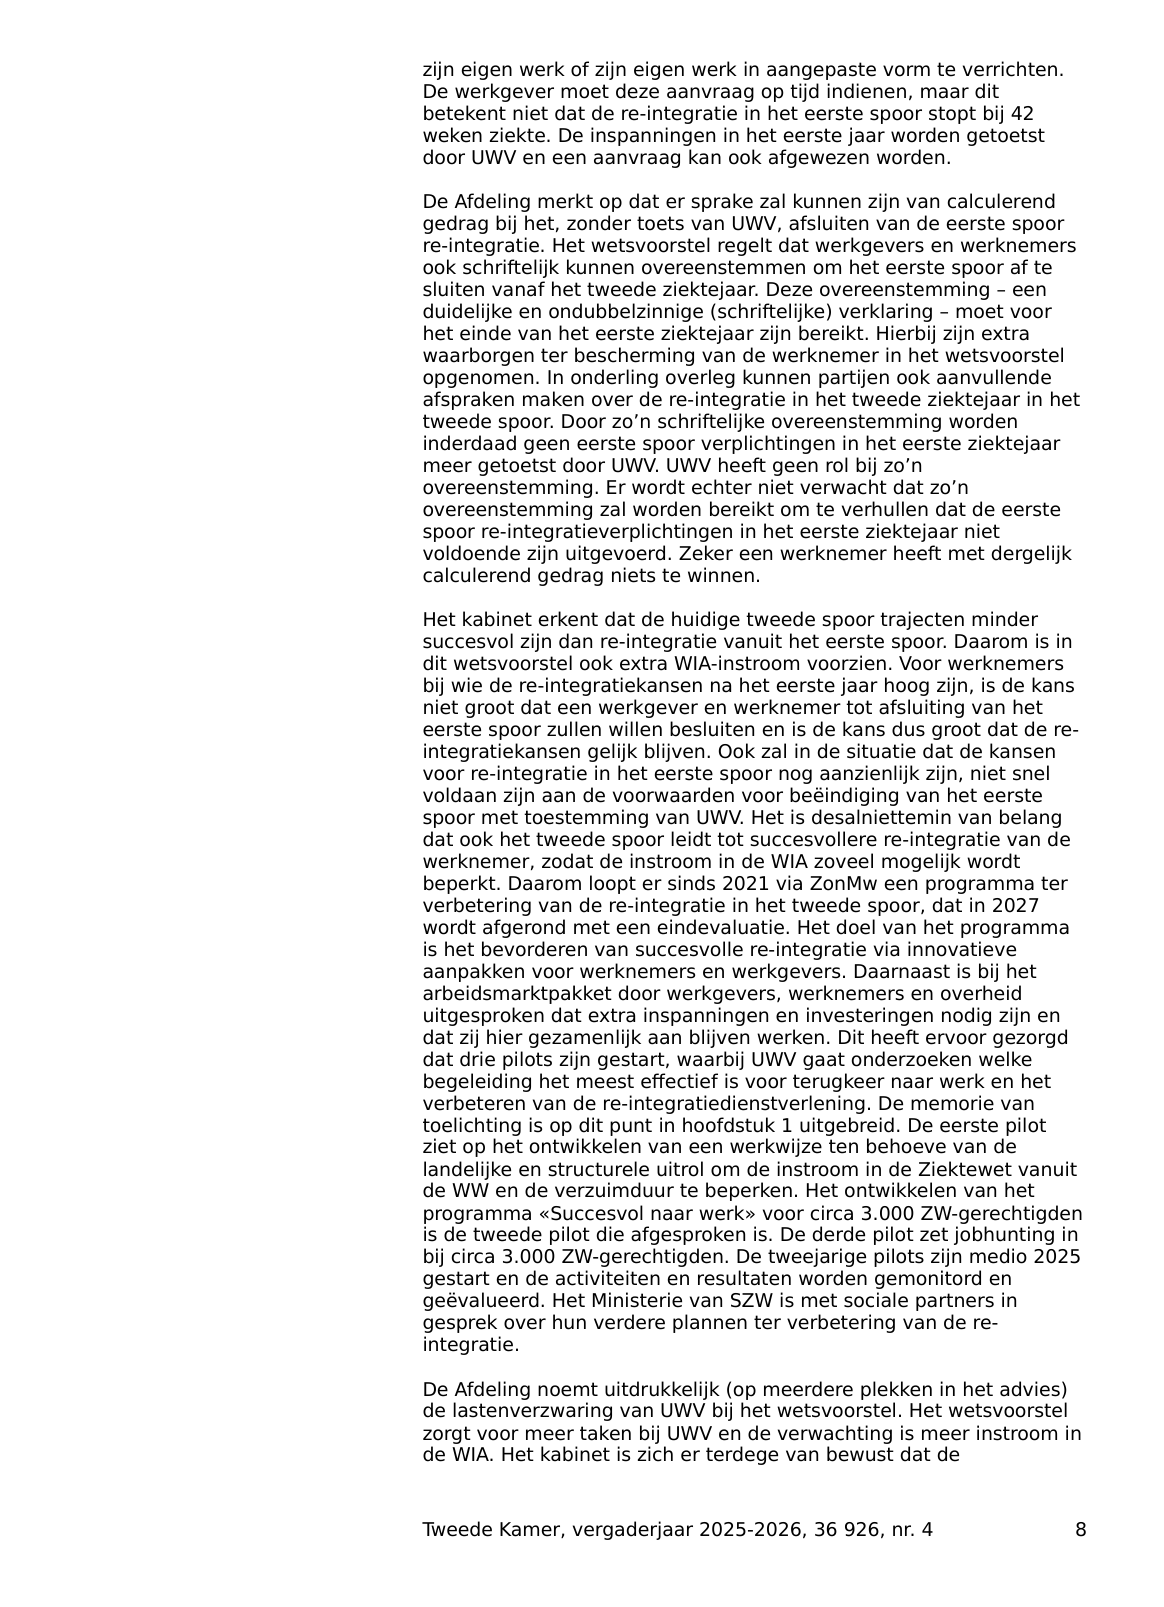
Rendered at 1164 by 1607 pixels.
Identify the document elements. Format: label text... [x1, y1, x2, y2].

text De Afdeling merkt op dat er sprake zal kunnen zijn van calculerend gedrag bij het, zonder toets van UWV, afsluiten van de eerste spoor re-integratie. Het wetsvoorstel regelt dat werkgevers en werknemers ook schriftelijk kunnen overeenstemmen om het eerste spoor af te sluiten vanaf het tweede ziektejaar. Deze overeenstemming – een duidelijke en ondubbelzinnige (schriftelijke) verklaring – moet voor het einde van het eerste ziektejaar zijn bereikt. Hierbij zijn extra waarborgen ter bescherming van de werknemer in het wetsvoorstel opgenomen. In onderling overleg kunnen partijen ook aanvullende afspraken maken over de re-integratie in het tweede ziektejaar in het tweede spoor. Door zo’n schriftelijke overeenstemming worden inderdaad geen eerste spoor verplichtingen in het eerste ziektejaar meer getoetst door UWV. UWV heeft geen rol bij zo’n overeenstemming. Er wordt echter niet verwacht dat zo’n overeenstemming zal worden bereikt om te verhullen dat de eerste spoor re-integratieverplichtingen in het eerste ziektejaar niet voldoende zijn uitgevoerd. Zeker een werknemer heeft met dergelijk calculerend gedrag niets te winnen. [422, 191, 1087, 587]
text zijn eigen werk of zijn eigen werk in aangepaste vorm te verrichten. De werkgever moet deze aanvraag op tijd indienen, maar dit betekent niet dat de re-integratie in het eerste spoor stopt bij 42 weken ziekte. De inspanningen in het eerste jaar worden getoetst door UWV en een aanvraag kan ook afgewezen worden. [422, 59, 1087, 169]
text De Afdeling noemt uitdrukkelijk (op meerdere plekken in het advies) de lastenverzwaring van UWV bij het wetsvoorstel. Het wetsvoorstel zorgt voor meer taken bij UWV en de verwachting is meer instroom in de WIA. Het kabinet is zich er terdege van bewust dat de [422, 1378, 1087, 1466]
text Het kabinet erkent dat de huidige tweede spoor trajecten minder succesvol zijn dan re-integratie vanuit het eerste spoor. Daarom is in dit wetsvoorstel ook extra WIA-instroom voorzien. Voor werknemers bij wie de re-integratiekansen na het eerste jaar hoog zijn, is de kans niet groot dat een werkgever en werknemer tot afsluiting van het eerste spoor zullen willen besluiten en is de kans dus groot dat de re-integratiekansen gelijk blijven. Ook zal in de situatie dat de kansen voor re-integratie in het eerste spoor nog aanzienlijk zijn, niet snel voldaan zijn aan de voorwaarden voor beëindiging van het eerste spoor met toestemming van UWV. Het is desalniettemin van belang dat ook het tweede spoor leidt tot succesvollere re-integratie van de werknemer, zodat de instroom in de WIA zoveel mogelijk wordt beperkt. Daarom loopt er sinds 2021 via ZonMw een programma ter verbetering van de re-integratie in het tweede spoor, dat in 2027 wordt afgerond met een eindevaluatie. Het doel van het programma is het bevorderen van succesvolle re-integratie via innovatieve aanpakken voor werknemers en werkgevers. Daarnaast is bij het arbeidsmarktpakket door werkgevers, werknemers en overheid uitgesproken dat extra inspanningen en investeringen nodig zijn en dat zij hier gezamenlijk aan blijven werken. Dit heeft ervoor gezorgd dat drie pilots zijn gestart, waarbij UWV gaat onderzoeken welke begeleiding het meest effectief is voor terugkeer naar werk en het verbeteren van de re-integratiedienstverlening. De memorie van toelichting is op dit punt in hoofdstuk 1 uitgebreid. De eerste pilot ziet op het ontwikkelen van een werkwijze ten behoeve van de landelijke en structurele uitrol om de instroom in de Ziektewet vanuit de WW en de verzuimduur te beperken. Het ontwikkelen van het programma «Succesvol naar werk» voor circa 3.000 ZW-gerechtigden is de tweede pilot die afgesproken is. De derde pilot zet jobhunting in bij circa 3.000 ZW-gerechtigden. De tweejarige pilots zijn medio 2025 gestart en de activiteiten en resultaten worden gemonitord en geëvalueerd. Het Ministerie van SZW is met sociale partners in gesprek over hun verdere plannen ter verbetering van de re-integratie. [422, 609, 1087, 1356]
